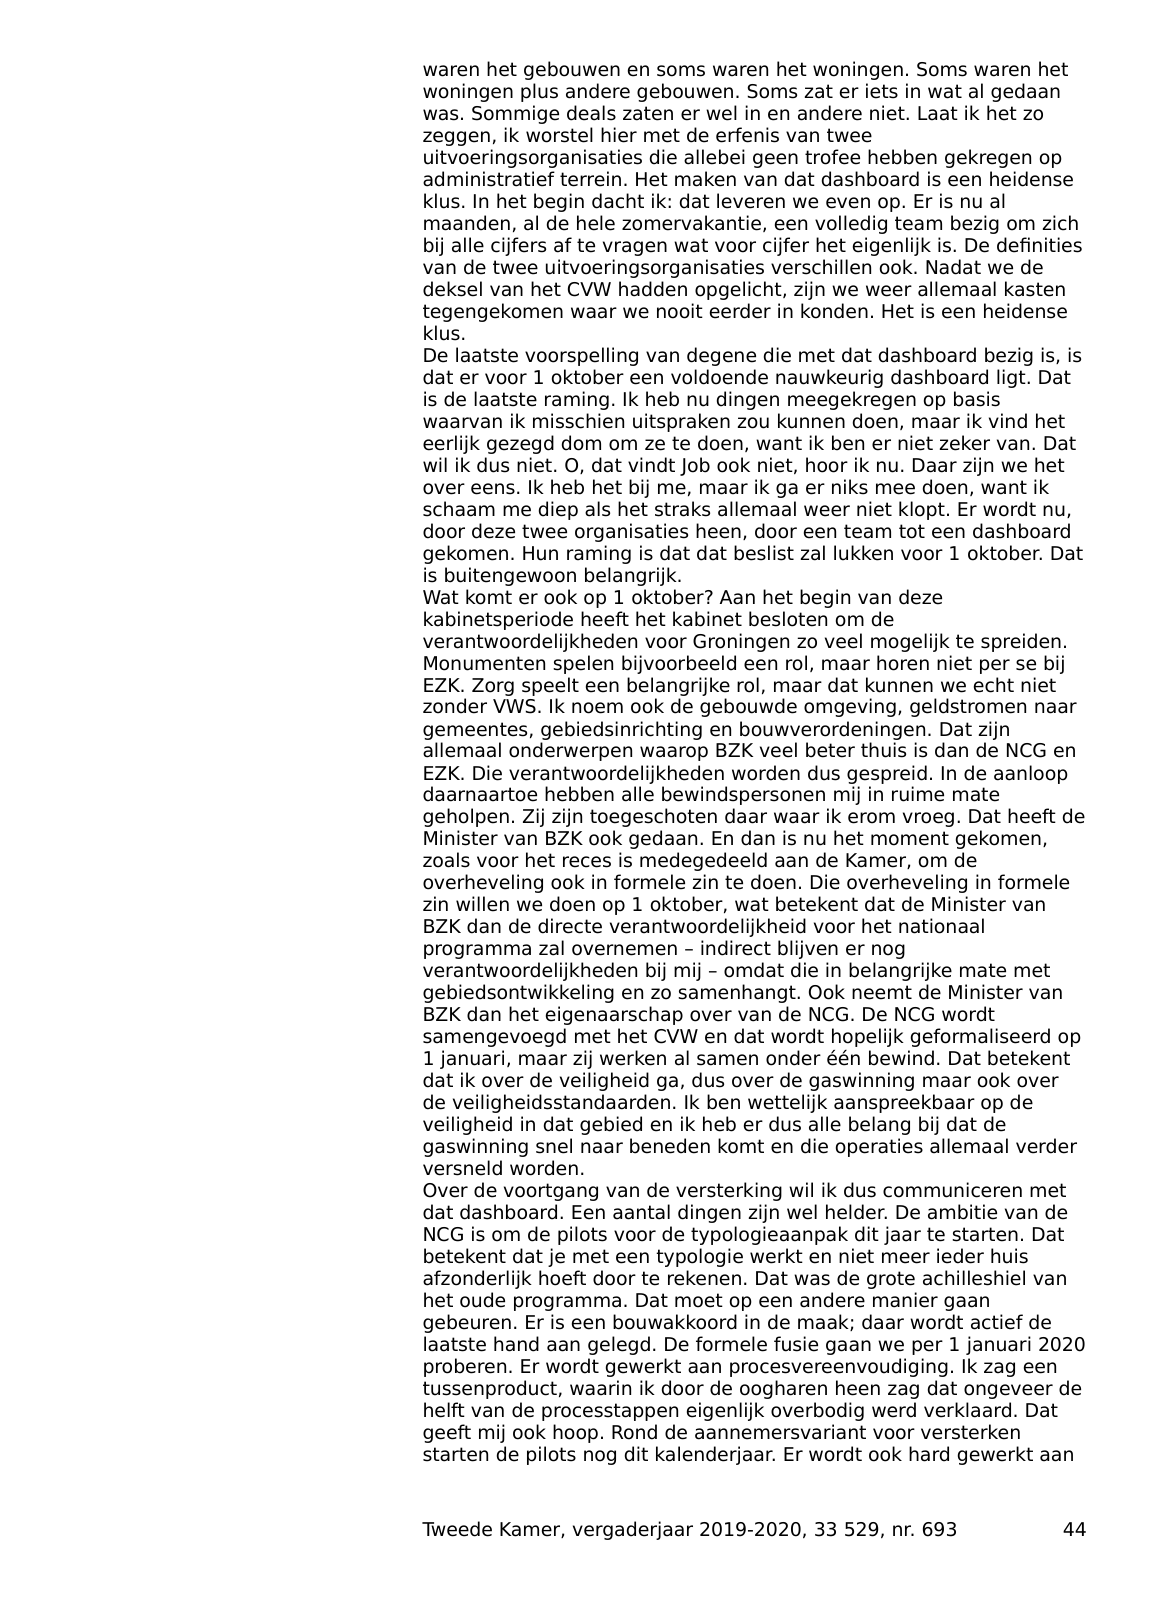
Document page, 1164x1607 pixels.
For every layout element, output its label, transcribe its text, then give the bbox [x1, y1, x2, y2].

text waren het gebouwen en soms waren het woningen. Soms waren het woningen plus andere gebouwen. Soms zat er iets in wat al gedaan was. Sommige deals zaten er wel in en andere niet. Laat ik het zo zeggen, ik worstel hier met de erfenis van twee uitvoeringsorganisaties die allebei geen trofee hebben gekregen op administratief terrein. Het maken van dat dashboard is een heidense klus. In het begin dacht ik: dat leveren we even op. Er is nu al maanden, al de hele zomervakantie, een volledig team bezig om zich bij alle cijfers af te vragen wat voor cijfer het eigenlijk is. De definities van de twee uitvoeringsorganisaties verschillen ook. Nadat we de deksel van het CVW hadden opgelicht, zijn we weer allemaal kasten tegengekomen waar we nooit eerder in konden. Het is een heidense klus. [422, 59, 1087, 345]
text Over de voortgang van de versterking wil ik dus communiceren met dat dashboard. Een aantal dingen zijn wel helder. De ambitie van de NCG is om de pilots voor de typologieaanpak dit jaar te starten. Dat betekent dat je met een typologie werkt en niet meer ieder huis afzonderlijk hoeft door te rekenen. Dat was de grote achilleshiel van het oude programma. Dat moet op een andere manier gaan gebeuren. Er is een bouwakkoord in de maak; daar wordt actief de laatste hand aan gelegd. De formele fusie gaan we per 1 januari 2020 proberen. Er wordt gewerkt aan procesvereenvoudiging. Ik zag een tussenproduct, waarin ik door de oogharen heen zag dat ongeveer de helft van de processtappen eigenlijk overbodig werd verklaard. Dat geeft mij ook hoop. Rond de aannemersvariant voor versterken starten de pilots nog dit kalenderjaar. Er wordt ook hard gewerkt aan [422, 1180, 1087, 1466]
text Wat komt er ook op 1 oktober? Aan het begin van deze kabinetsperiode heeft het kabinet besloten om de verantwoordelijkheden voor Groningen zo veel mogelijk te spreiden. Monumenten spelen bijvoorbeeld een rol, maar horen niet per se bij EZK. Zorg speelt een belangrijke rol, maar dat kunnen we echt niet zonder VWS. Ik noem ook de gebouwde omgeving, geldstromen naar gemeentes, gebiedsinrichting en bouwverordeningen. Dat zijn allemaal onderwerpen waarop BZK veel beter thuis is dan de NCG en EZK. Die verantwoordelijkheden worden dus gespreid. In de aanloop daarnaartoe hebben alle bewindspersonen mij in ruime mate geholpen. Zij zijn toegeschoten daar waar ik erom vroeg. Dat heeft de Minister van BZK ook gedaan. En dan is nu het moment gekomen, zoals voor het reces is medegedeeld aan de Kamer, om de overheveling ook in formele zin te doen. Die overheveling in formele zin willen we doen op 1 oktober, wat betekent dat de Minister van BZK dan de directe verantwoordelijkheid voor het nationaal programma zal overnemen – indirect blijven er nog verantwoordelijkheden bij mij – omdat die in belangrijke mate met gebiedsontwikkeling en zo samenhangt. Ook neemt de Minister van BZK dan het eigenaarschap over van de NCG. De NCG wordt samengevoegd met het CVW en dat wordt hopelijk geformaliseerd op 1 januari, maar zij werken al samen onder één bewind. Dat betekent dat ik over de veiligheid ga, dus over de gaswinning maar ook over de veiligheidsstandaarden. Ik ben wettelijk aanspreekbaar op de veiligheid in dat gebied en ik heb er dus alle belang bij dat de gaswinning snel naar beneden komt en die operaties allemaal verder versneld worden. [422, 587, 1087, 1180]
text De laatste voorspelling van degene die met dat dashboard bezig is, is dat er voor 1 oktober een voldoende nauwkeurig dashboard ligt. Dat is de laatste raming. Ik heb nu dingen meegekregen op basis waarvan ik misschien uitspraken zou kunnen doen, maar ik vind het eerlijk gezegd dom om ze te doen, want ik ben er niet zeker van. Dat wil ik dus niet. O, dat vindt Job ook niet, hoor ik nu. Daar zijn we het over eens. Ik heb het bij me, maar ik ga er niks mee doen, want ik schaam me diep als het straks allemaal weer niet klopt. Er wordt nu, door deze twee organisaties heen, door een team tot een dashboard gekomen. Hun raming is dat dat beslist zal lukken voor 1 oktober. Dat is buitengewoon belangrijk. [422, 345, 1087, 587]
